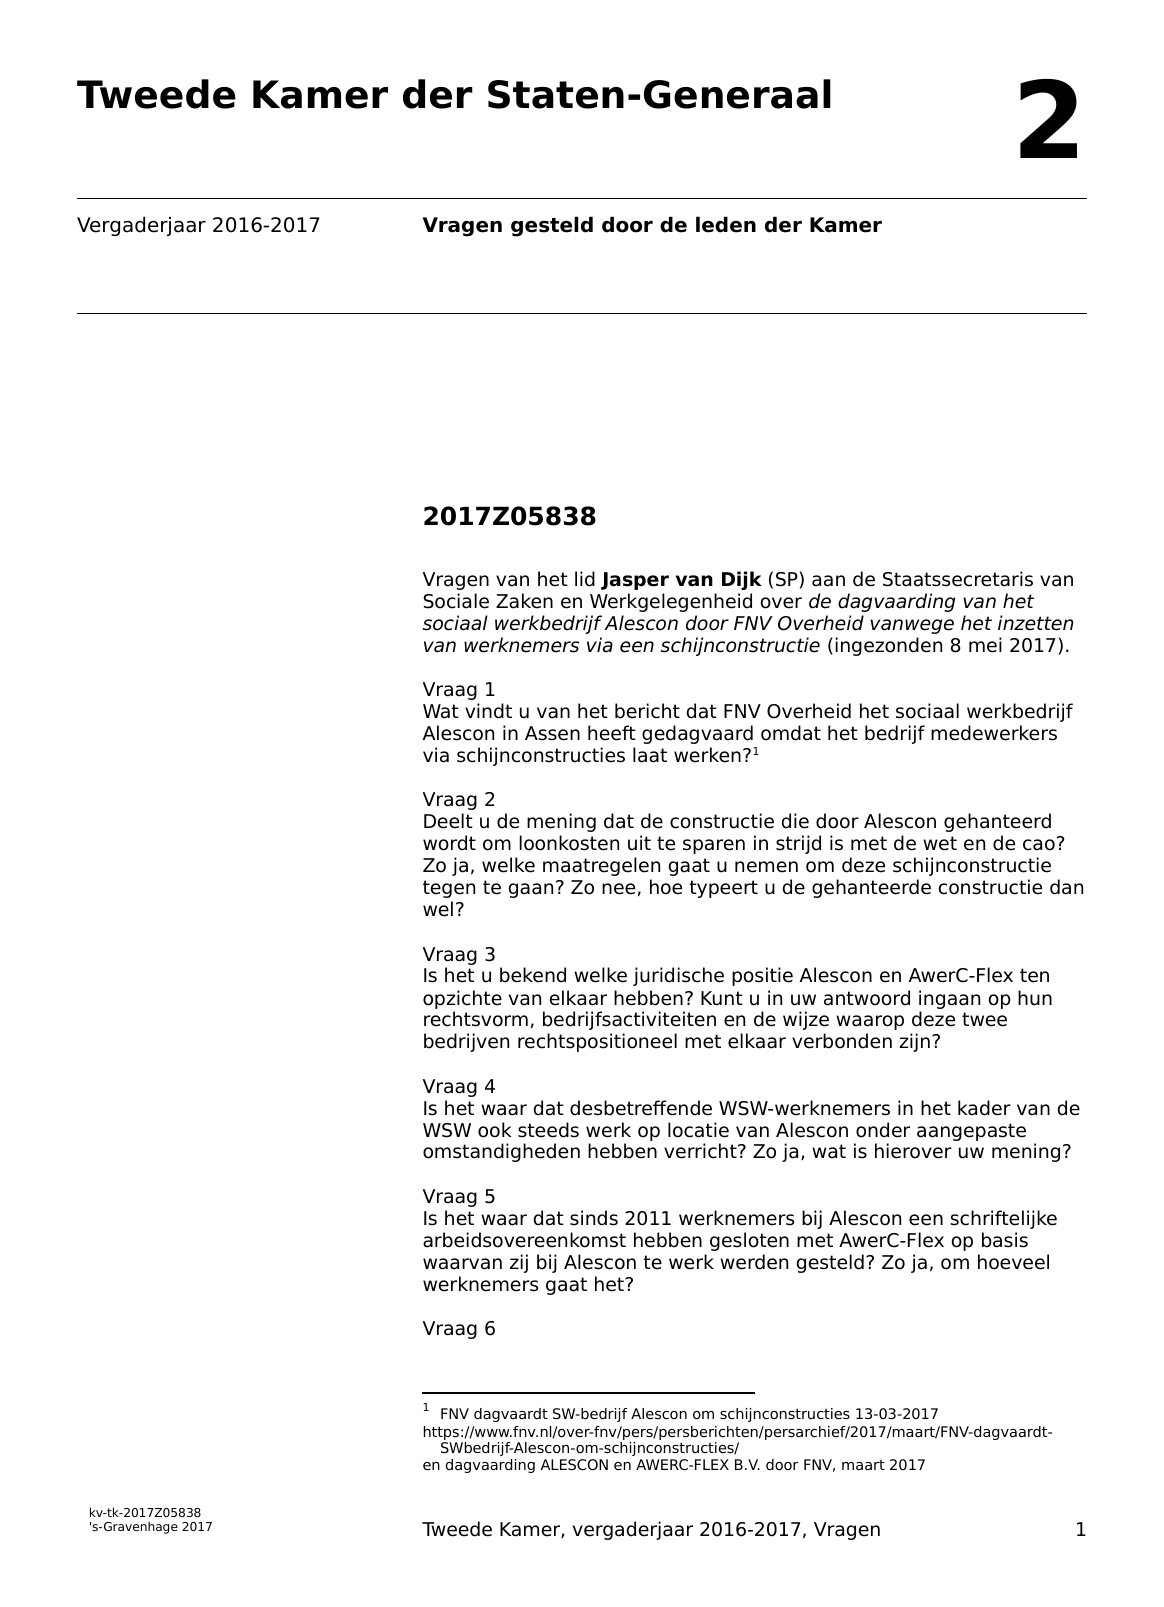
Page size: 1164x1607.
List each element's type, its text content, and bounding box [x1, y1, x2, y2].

text Vraag 3 [422, 943, 1087, 965]
table_cell Vergaderjaar 2016-2017 [77, 199, 422, 313]
text Is het waar dat sinds 2011 werknemers bij Alescon een schriftelijke arbeidsovereenkomst hebben gesloten met AwerC-Flex op basis waarvan zij bij Alescon te werk werden gesteld? Zo ja, om hoeveel werknemers gaat het? [422, 1208, 1087, 1296]
table_header Tweede Kamer der Staten-Generaal [77, 59, 886, 198]
text FNV dagvaardt SW-bedrijf Alescon om schijnconstructies 13-03-2017 [422, 1402, 1087, 1424]
text Vraag 2 [422, 789, 1087, 811]
text Deelt u de mening dat de constructie die door Alescon gehanteerd wordt om loonkosten uit te sparen in strijd is met de wet en de cao? Zo ja, welke maatregelen gaat u nemen om deze schijnconstructie tegen te gaan? Zo nee, hoe typeert u de gehanteerde constructie dan wel? [422, 811, 1087, 921]
text Is het u bekend welke juridische positie Alescon en AwerC-Flex ten opzichte van elkaar hebben? Kunt u in uw antwoord ingaan op hun rechtsvorm, bedrijfsactiviteiten en de wijze waarop deze twee bedrijven rechtspositioneel met elkaar verbonden zijn? [422, 965, 1087, 1053]
text en dagvaarding ALESCON en AWERC-FLEX B.V. door FNV, maart 2017 [422, 1457, 1087, 1474]
table_header 2 [886, 59, 1087, 198]
table_cell Vragen gesteld door de leden der Kamer [422, 199, 1087, 313]
text 2017Z05838 [422, 502, 1087, 531]
text Vraag 1 [422, 679, 1087, 701]
text kv-tk-2017Z05838 [88, 1506, 323, 1520]
text Vraag 6 [422, 1318, 1087, 1340]
text Vragen van het lid Jasper van Dijk (SP) aan de Staatssecretaris van Sociale Zaken en Werkgelegenheid over de dagvaarding van het sociaal werkbedrijf Alescon door FNV Overheid vanwege het inzetten van werknemers via een schijnconstructie (ingezonden 8 mei 2017). [422, 569, 1087, 657]
text 's-Gravenhage 2017 [88, 1520, 323, 1534]
text Is het waar dat desbetreffende WSW-werknemers in het kader van de WSW ook steeds werk op locatie van Alescon onder aangepaste omstandigheden hebben verricht? Zo ja, wat is hierover uw mening? [422, 1097, 1087, 1163]
text https://www.fnv.nl/over-fnv/pers/persberichten/persarchief/2017/maart/FNV-dagvaardt-SWbedrijf-Alescon-om-schijnconstructies/ [422, 1424, 1087, 1457]
text Vraag 4 [422, 1076, 1087, 1097]
text Wat vindt u van het bericht dat FNV Overheid het sociaal werkbedrijf Alescon in Assen heeft gedagvaard omdat het bedrijf medewerkers via schijnconstructies laat werken? [422, 701, 1087, 767]
text Vraag 5 [422, 1186, 1087, 1208]
